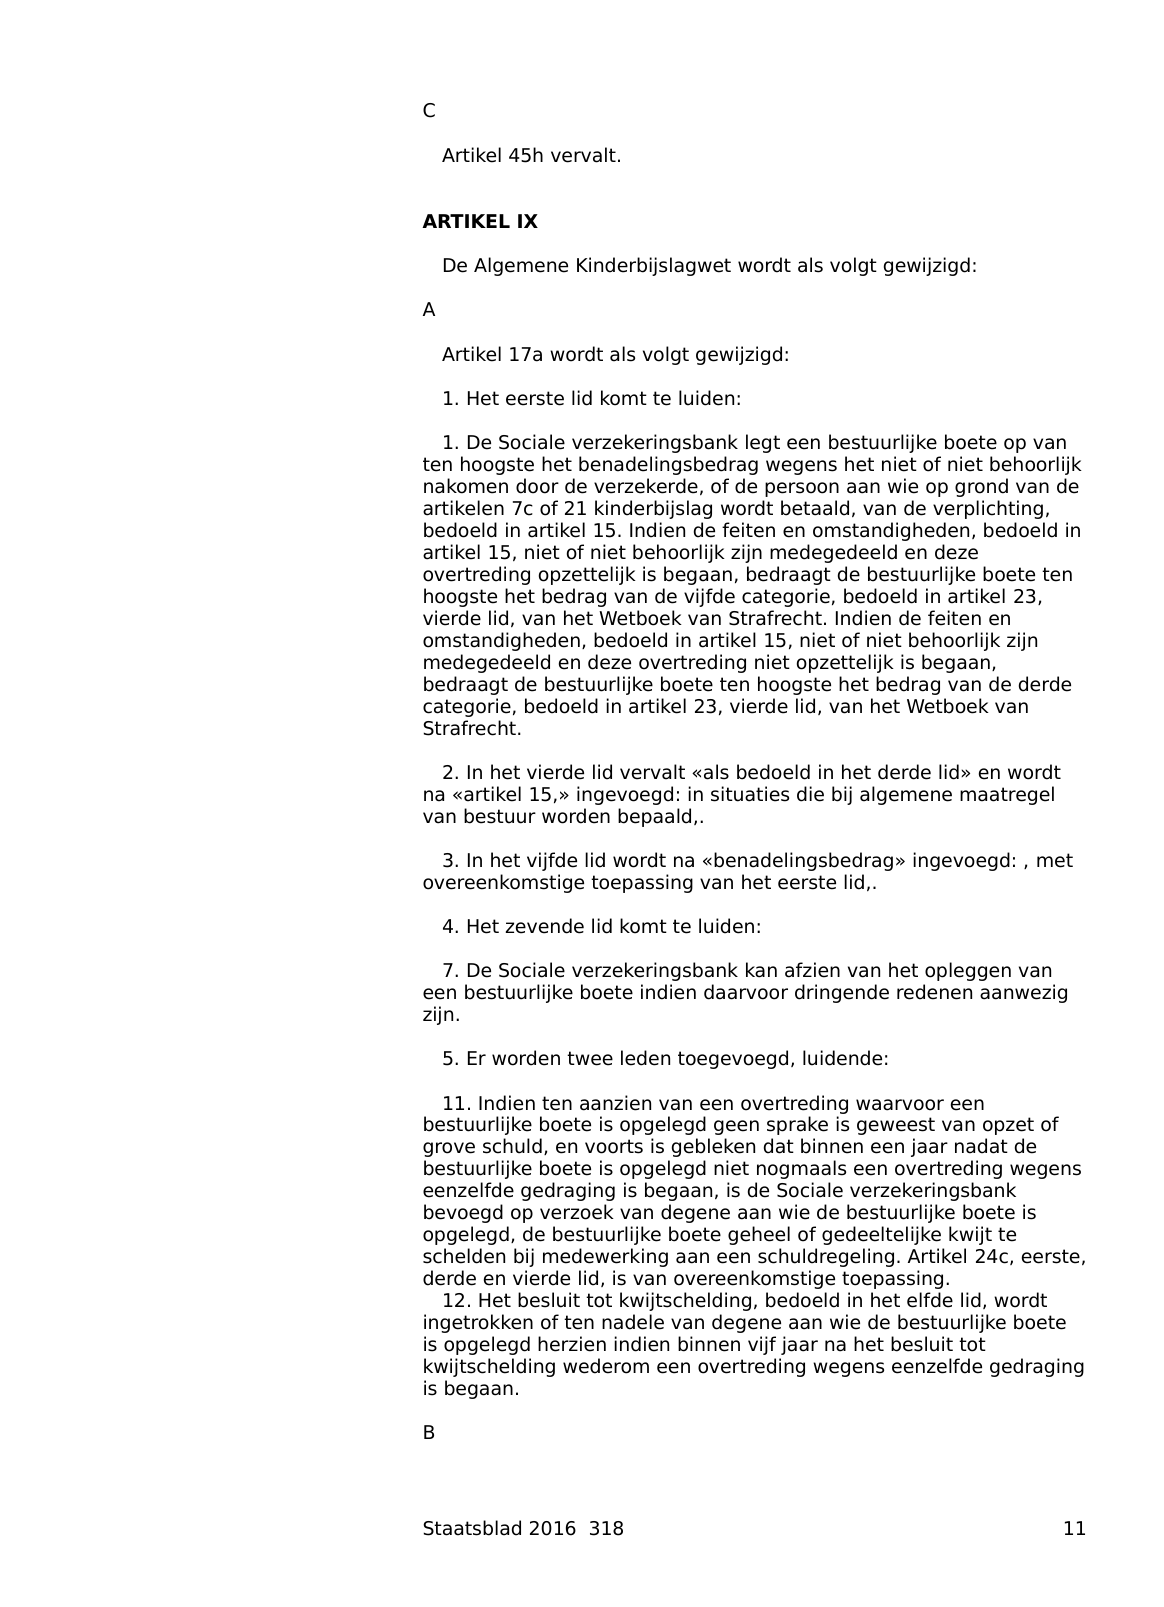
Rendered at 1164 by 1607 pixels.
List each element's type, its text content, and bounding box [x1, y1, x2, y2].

subtitle ARTIKEL IX [422, 211, 1087, 233]
text 3. In het vijfde lid wordt na «benadelingsbedrag» ingevoegd: , met overeenkomstige toepassing van het eerste lid,. [422, 850, 1087, 894]
text 5. Er worden twee leden toegevoegd, luidende: [422, 1048, 1087, 1070]
text B [422, 1422, 1087, 1444]
text Artikel 45h vervalt. [422, 144, 1087, 167]
text 2. In het vierde lid vervalt «als bedoeld in het derde lid» en wordt na «artikel 15,» ingevoegd: in situaties die bij algemene maatregel van bestuur worden bepaald,. [422, 762, 1087, 828]
text 11. Indien ten aanzien van een overtreding waarvoor een bestuurlijke boete is opgelegd geen sprake is geweest van opzet of grove schuld, en voorts is gebleken dat binnen een jaar nadat de bestuurlijke boete is opgelegd niet nogmaals een overtreding wegens eenzelfde gedraging is begaan, is de Sociale verzekeringsbank bevoegd op verzoek van degene aan wie de bestuurlijke boete is opgelegd, de bestuurlijke boete geheel of gedeeltelijke kwijt te schelden bij medewerking aan een schuldregeling. Artikel 24c, eerste, derde en vierde lid, is van overeenkomstige toepassing. [422, 1092, 1087, 1290]
text De Algemene Kinderbijslagwet wordt als volgt gewijzigd: [422, 255, 1087, 277]
text C [422, 100, 1087, 122]
text 4. Het zevende lid komt te luiden: [422, 916, 1087, 938]
text A [422, 299, 1087, 321]
text Artikel 17a wordt als volgt gewijzigd: [422, 343, 1087, 365]
text 1. Het eerste lid komt te luiden: [422, 388, 1087, 409]
text 7. De Sociale verzekeringsbank kan afzien van het opleggen van een bestuurlijke boete indien daarvoor dringende redenen aanwezig zijn. [422, 960, 1087, 1026]
text 1. De Sociale verzekeringsbank legt een bestuurlijke boete op van ten hoogste het benadelingsbedrag wegens het niet of niet behoorlijk nakomen door de verzekerde, of de persoon aan wie op grond van de artikelen 7c of 21 kinderbijslag wordt betaald, van de verplichting, bedoeld in artikel 15. Indien de feiten en omstandigheden, bedoeld in artikel 15, niet of niet behoorlijk zijn medegedeeld en deze overtreding opzettelijk is begaan, bedraagt de bestuurlijke boete ten hoogste het bedrag van de vijfde categorie, bedoeld in artikel 23, vierde lid, van het Wetboek van Strafrecht. Indien de feiten en omstandigheden, bedoeld in artikel 15, niet of niet behoorlijk zijn medegedeeld en deze overtreding niet opzettelijk is begaan, bedraagt de bestuurlijke boete ten hoogste het bedrag van de derde categorie, bedoeld in artikel 23, vierde lid, van het Wetboek van Strafrecht. [422, 432, 1087, 739]
text 12. Het besluit tot kwijtschelding, bedoeld in het elfde lid, wordt ingetrokken of ten nadele van degene aan wie de bestuurlijke boete is opgelegd herzien indien binnen vijf jaar na het besluit tot kwijtschelding wederom een overtreding wegens eenzelfde gedraging is begaan. [422, 1290, 1087, 1400]
